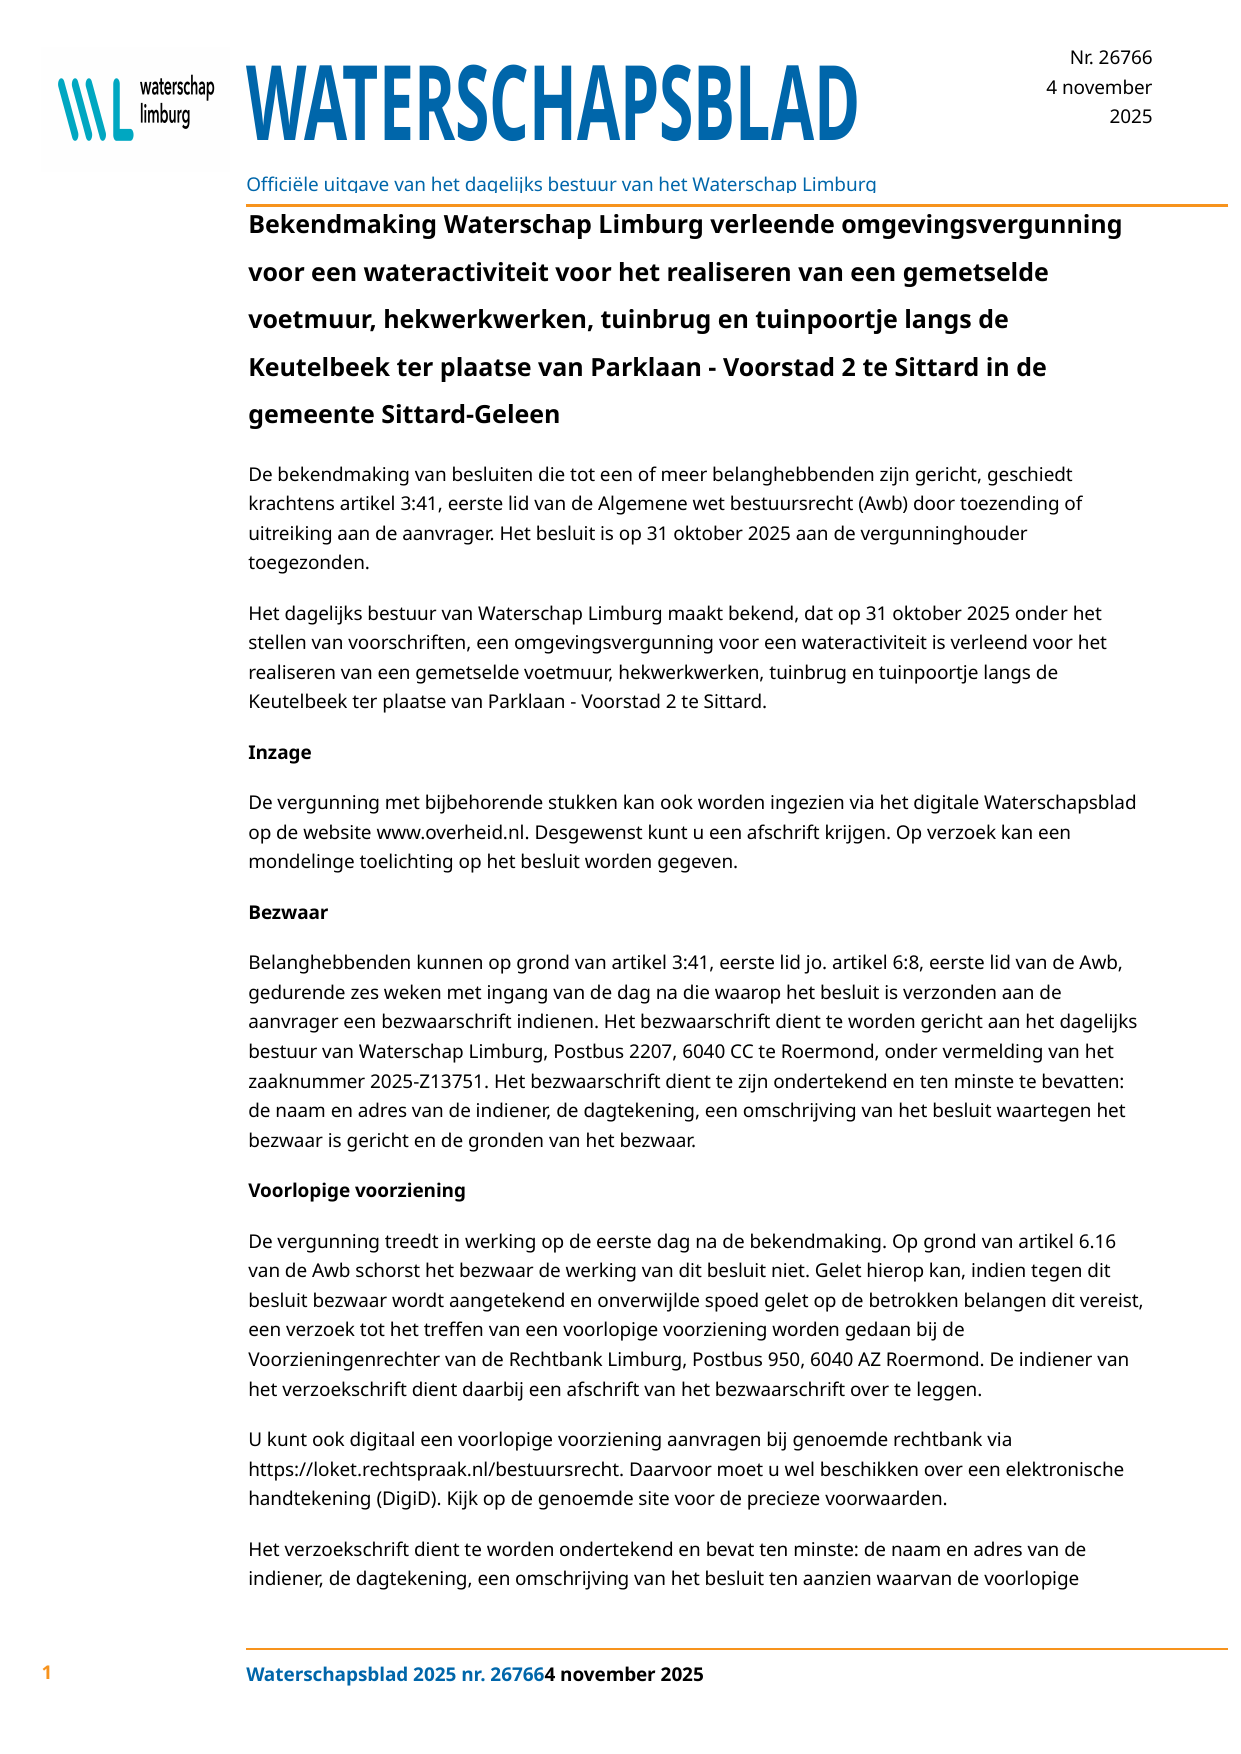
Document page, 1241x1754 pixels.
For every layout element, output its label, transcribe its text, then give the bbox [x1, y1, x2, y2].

text Het dagelijks bestuur van Waterschap Limburg maakt bekend, dat op 31 oktober 2025 onder het stellen van voorschriften, een omgevingsvergunning voor een wateractiviteit is verleend voor het realiseren van een gemetselde voetmuur, hekwerkwerken, tuinbrug en tuinpoortje langs de Keutelbeek ter plaatse van Parklaan - Voorstad 2 te Sittard. [248, 600, 1152, 714]
text Bezwaar [248, 899, 1152, 925]
text Het verzoekschrift dient te worden ondertekend en bevat ten minste: de naam en adres van de indiener, de dagtekening, een omschrijving van het besluit ten aanzien waarvan de voorlopige [248, 1536, 1152, 1591]
picture [41, 47, 231, 172]
text Belanghebbenden kunnen op grond van artikel 3:41, eerste lid jo. artikel 6:8, eerste lid van de Awb, gedurende zes weken met ingang van de dag na die waarop het besluit is verzonden aan de aanvrager een bezwaarschrift indienen. Het bezwaarschrift dient te worden gericht aan het dagelijks bestuur van Waterschap Limburg, Postbus 2207, 6040 CC te Roermond, onder vermelding van het zaaknummer 2025-Z13751. Het bezwaarschrift dient te zijn ondertekend en ten minste te bevatten: de naam en adres van de indiener, de dagtekening, een omschrijving van het besluit waartegen het bezwaar is gericht en de gronden van het bezwaar. [248, 949, 1152, 1153]
text De bekendmaking van besluiten die tot een of meer belanghebbenden zijn gericht, geschiedt krachtens artikel 3:41, eerste lid van de Algemene wet bestuursrecht (Awb) door toezending of uitreiking aan de aanvrager. Het besluit is op 31 oktober 2025 aan de vergunninghouder toegezonden. [248, 461, 1152, 575]
text De vergunning treedt in werking op de eerste dag na de bekendmaking. Op grond van artikel 6.16 van de Awb schorst het bezwaar de werking van dit besluit niet. Gelet hierop kan, indien tegen dit besluit bezwaar wordt aangetekend en onverwijlde spoed gelet op de betrokken belangen dit vereist, een verzoek tot het treffen van een voorlopige voorziening worden gedaan bij de Voorzieningenrechter van de Rechtbank Limburg, Postbus 950, 6040 AZ Roermond. De indiener van het verzoekschrift dient daarbij een afschrift van het bezwaarschrift over te leggen. [248, 1228, 1152, 1401]
text De vergunning met bijbehorende stukken kan ook worden ingezien via het digitale Waterschapsblad op de website www.overheid.nl. Desgewenst kunt u een afschrift krijgen. Op verzoek kan een mondelinge toelichting op het besluit worden gegeven. [248, 789, 1152, 874]
text Bekendmaking Waterschap Limburg verleende omgevingsvergunning voor een wateractiviteit voor het realiseren van een gemetselde voetmuur, hekwerkwerken, tuinbrug en tuinpoortje langs de Keutelbeek ter plaatse van Parklaan - Voorstad 2 te Sittard in de gemeente Sittard-Geleen [248, 207, 1152, 431]
text Voorlopige voorziening [248, 1177, 1152, 1203]
text U kunt ook digitaal een voorlopige voorziening aanvragen bij genoemde rechtbank via https://loket.rechtspraak.nl/bestuursrecht. Daarvoor moet u wel beschikken over een elektronische handtekening (DigiD). Kijk op de genoemde site voor de precieze voorwaarden. [248, 1426, 1152, 1511]
text Inzage [248, 739, 1152, 765]
